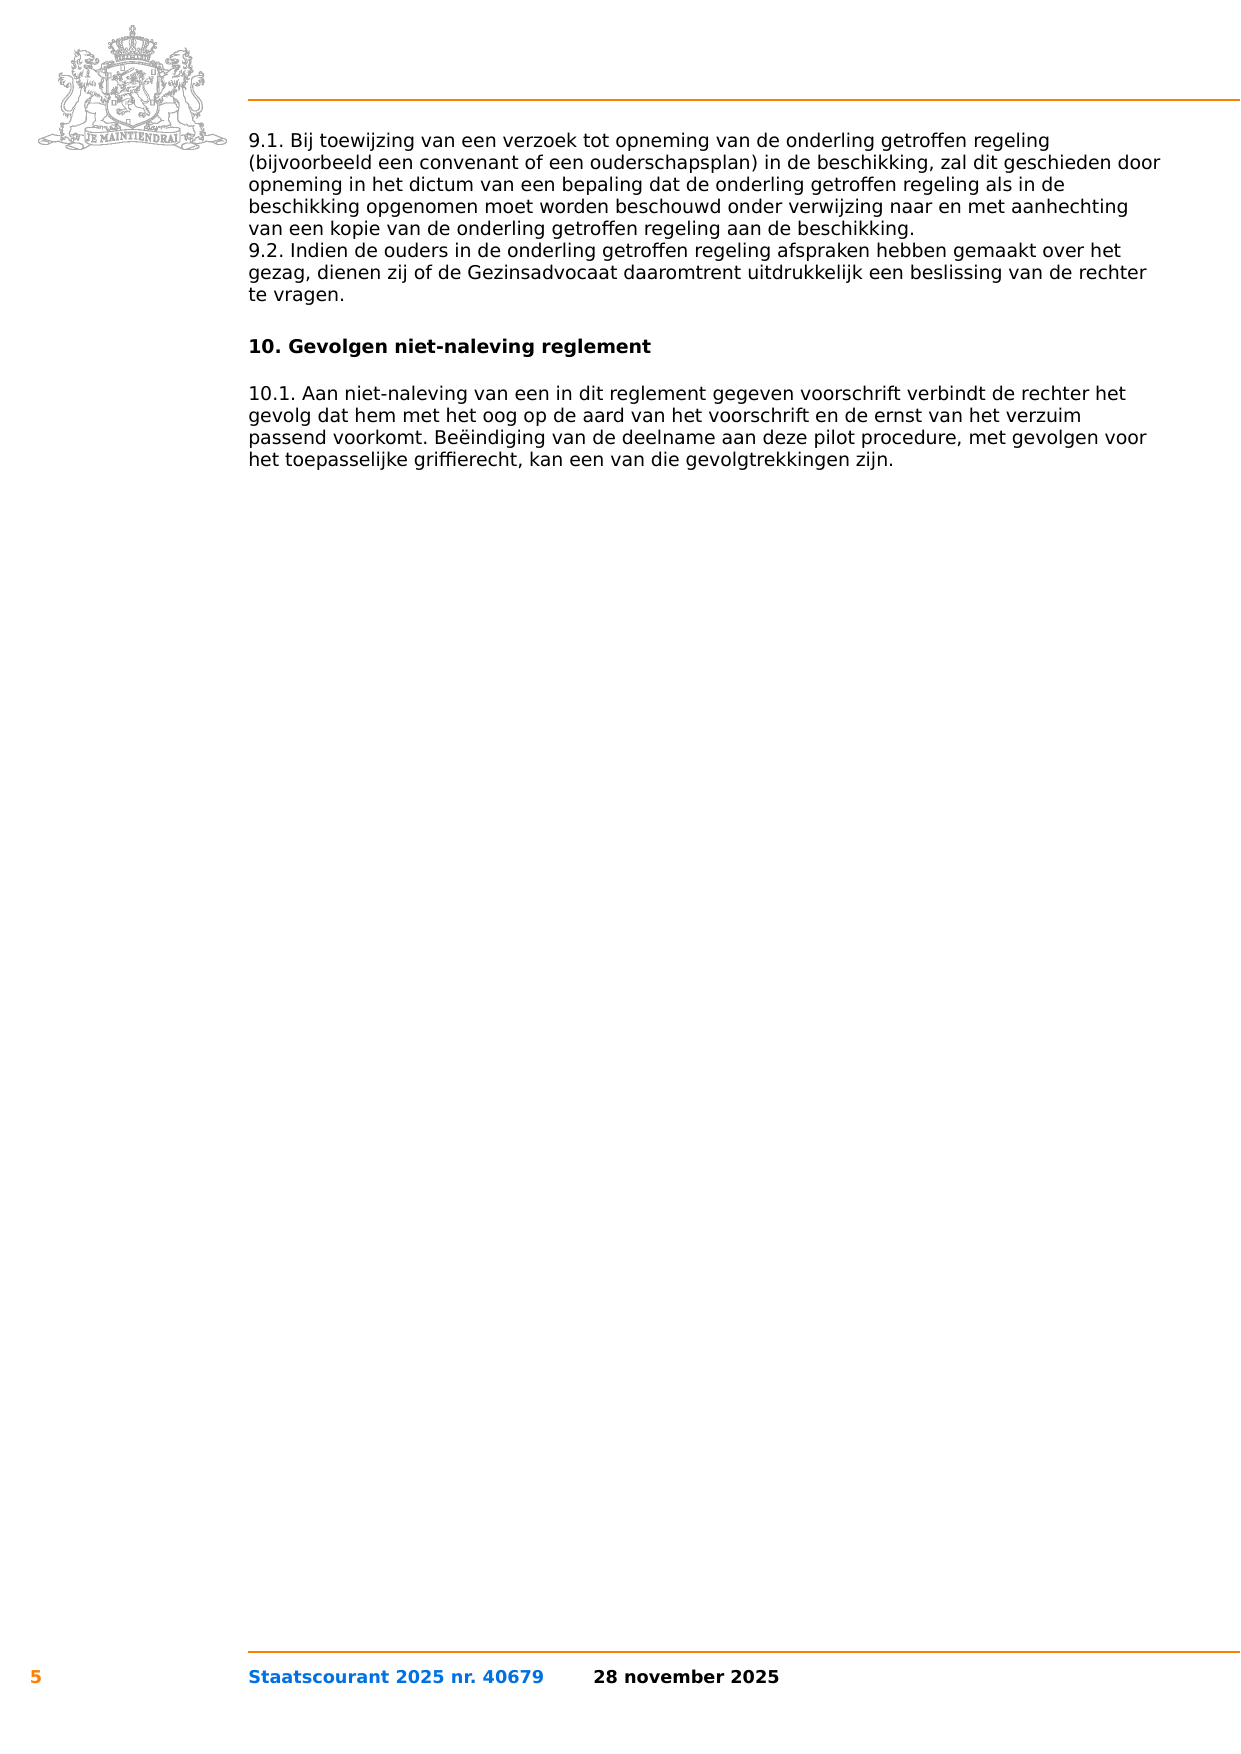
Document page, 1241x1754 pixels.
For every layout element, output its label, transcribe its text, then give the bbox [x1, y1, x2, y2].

text 9.1. Bij toewijzing van een verzoek tot opneming van de onderling getroffen regeling (bijvoorbeeld een convenant of een ouderschapsplan) in de beschikking, zal dit geschieden door opneming in het dictum van een bepaling dat de onderling getroffen regeling als in de beschikking opgenomen moet worden beschouwd onder verwijzing naar en met aanhechting van een kopie van de onderling getroffen regeling aan de beschikking. [248, 130, 1163, 240]
picture [38, 25, 227, 150]
text 9.2. Indien de ouders in de onderling getroffen regeling afspraken hebben gemaakt over het gezag, dienen zij of de Gezinsadvocaat daaromtrent uitdrukkelijk een beslissing van de rechter te vragen. [248, 240, 1163, 306]
subtitle 10. Gevolgen niet-naleving reglement [248, 336, 1163, 358]
text 10.1. Aan niet-naleving van een in dit reglement gegeven voorschrift verbindt de rechter het gevolg dat hem met het oog op de aard van het voorschrift en de ernst van het verzuim passend voorkomt. Beëindiging van de deelname aan deze pilot procedure, met gevolgen voor het toepasselijke griffierecht, kan een van die gevolgtrekkingen zijn. [248, 383, 1163, 471]
